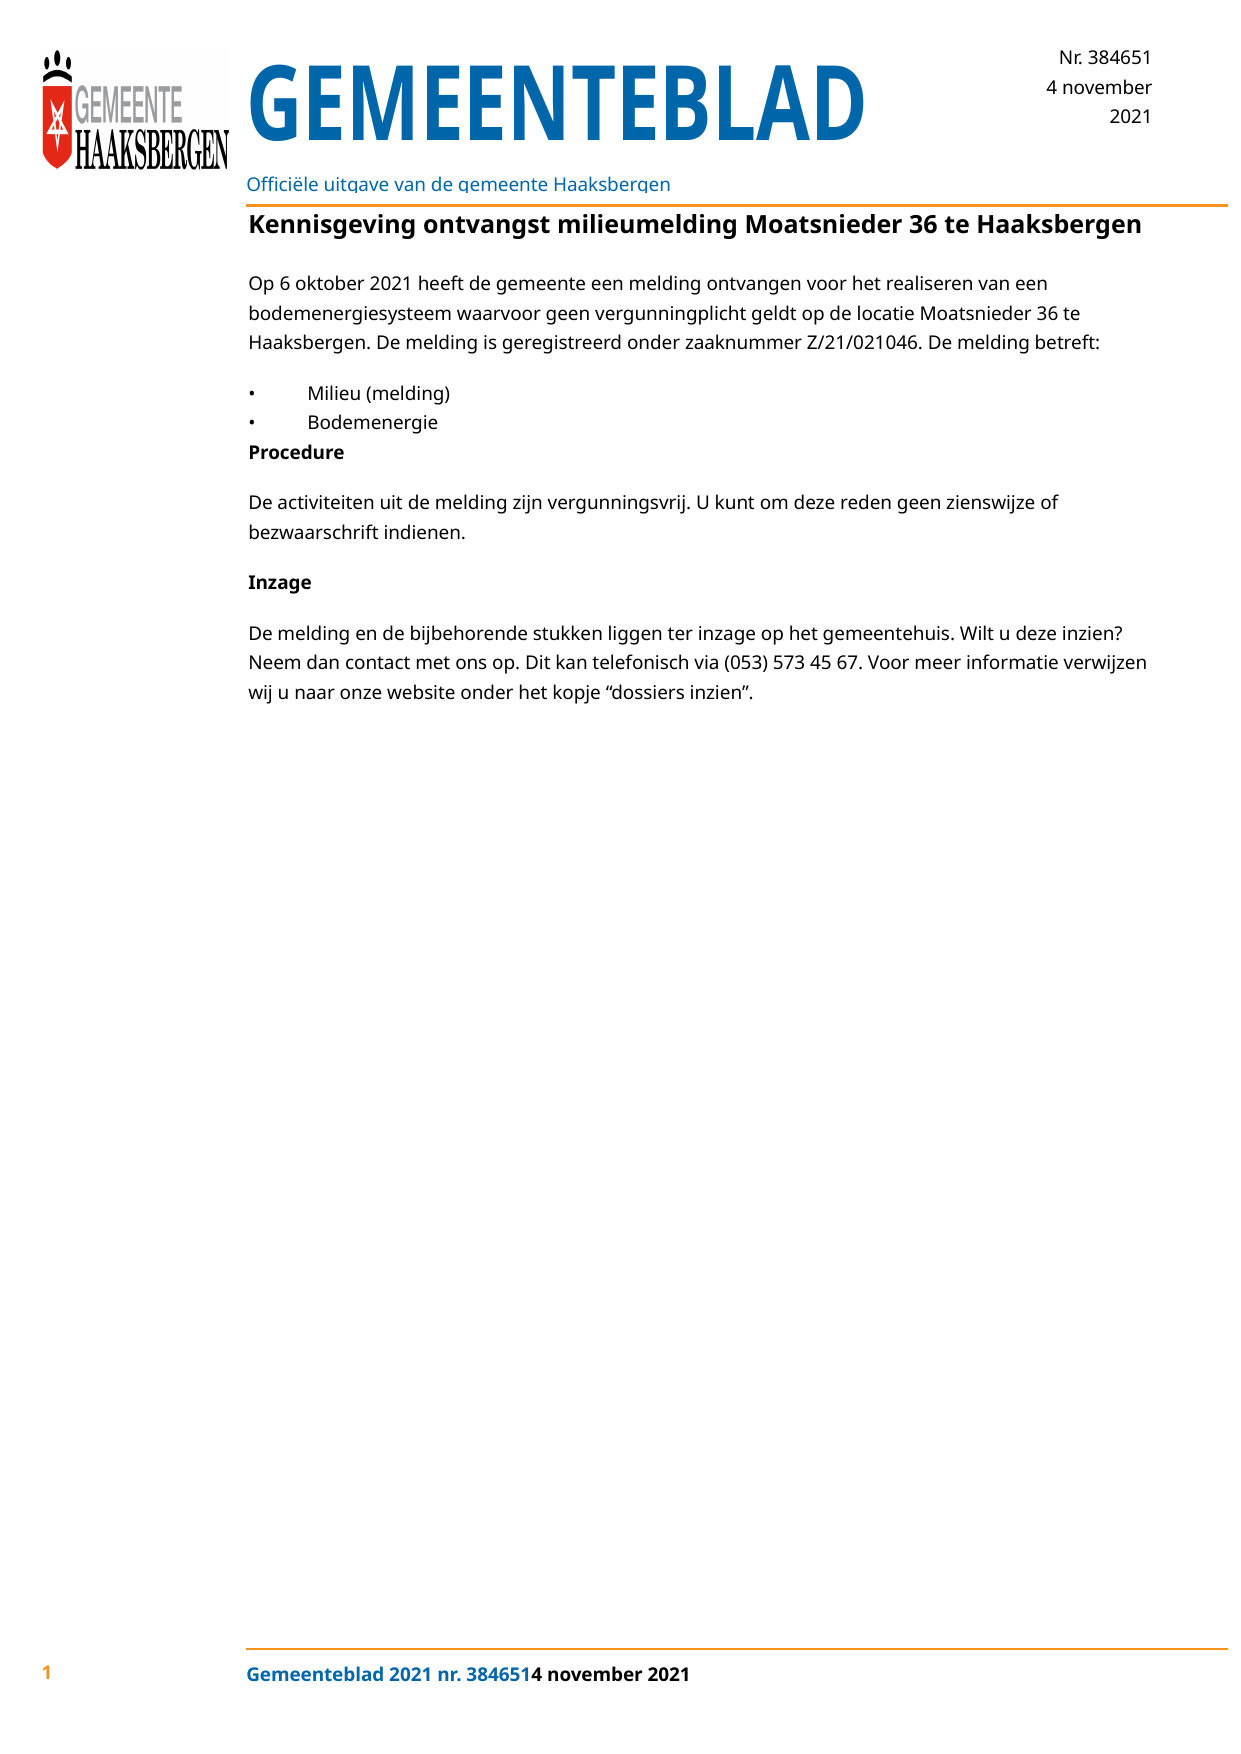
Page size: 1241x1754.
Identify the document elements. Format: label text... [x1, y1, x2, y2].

list Milieu (melding) [248, 380, 1152, 406]
list Bodemenergie [248, 409, 1152, 435]
text Inzage [248, 569, 1152, 595]
picture [41, 47, 231, 172]
text Procedure [248, 439, 1152, 465]
text Op 6 oktober 2021 heeft de gemeente een melding ontvangen voor het realiseren van een bodemenergiesysteem waarvoor geen vergunningplicht geldt op de locatie Moatsnieder 36 te Haaksbergen. De melding is geregistreerd onder zaaknummer Z/21/021046. De melding betreft: [248, 270, 1152, 355]
text De melding en de bijbehorende stukken liggen ter inzage op het gemeentehuis. Wilt u deze inzien? Neem dan contact met ons op. Dit kan telefonisch via (053) 573 45 67. Voor meer informatie verwijzen wij u naar onze website onder het kopje “dossiers inzien”. [248, 620, 1152, 705]
text De activiteiten uit de melding zijn vergunningsvrij. U kunt om deze reden geen zienswijze of bezwaarschrift indienen. [248, 489, 1152, 545]
text Kennisgeving ontvangst milieumelding Moatsnieder 36 te Haaksbergen [248, 207, 1152, 241]
